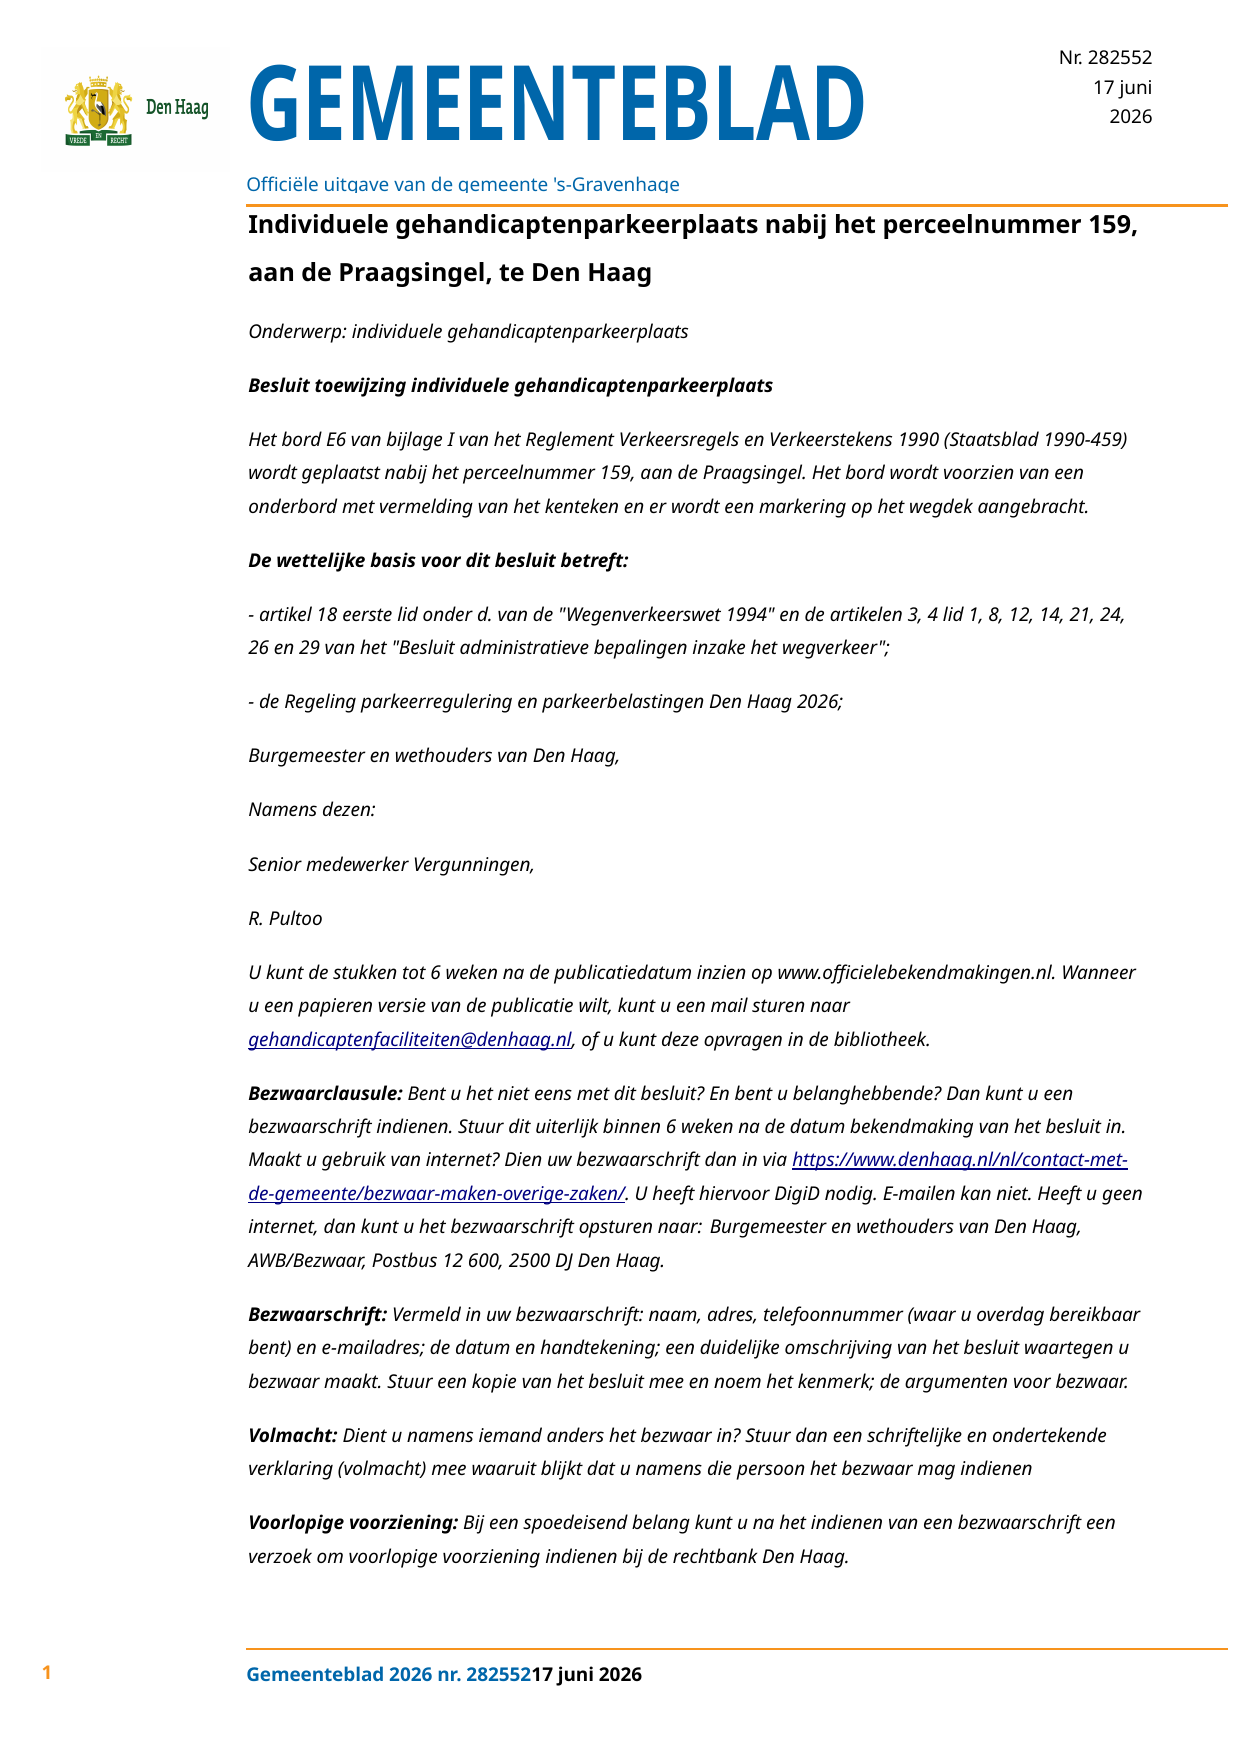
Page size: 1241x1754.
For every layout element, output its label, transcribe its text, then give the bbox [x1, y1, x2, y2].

text Bezwaarschrift: Vermeld in uw bezwaarschrift: naam, adres, telefoonnummer (waar u overdag bereikbaar bent) en e-mailadres; de datum en handtekening; een duidelijke omschrijving van het besluit waartegen u bezwaar maakt. Stuur een kopie van het besluit mee en noem het kenmerk; de argumenten voor bezwaar. [248, 1301, 1152, 1394]
text De wettelijke basis voor dit besluit betreft: [248, 547, 1152, 573]
picture [41, 47, 231, 172]
text Bezwaarclausule: Bent u het niet eens met dit besluit? En bent u belanghebbende? Dan kunt u een bezwaarschrift indienen. Stuur dit uiterlijk binnen 6 weken na de datum bekendmaking van het besluit in. Maakt u gebruik van internet? Dien uw bezwaarschrift dan in via https://www.denhaag.nl/nl/contact-met-de-gemeente/bezwaar-maken-overige-zaken/. U heeft hiervoor DigiD nodig. E-mailen kan niet. Heeft u geen internet, dan kunt u het bezwaarschrift opsturen naar: Burgemeester en wethouders van Den Haag, AWB/Bezwaar, Postbus 12 600, 2500 DJ Den Haag. [248, 1080, 1152, 1273]
text Senior medewerker Vergunningen, [248, 851, 1152, 876]
text Het bord E6 van bijlage I van het Reglement Verkeersregels en Verkeerstekens 1990 (Staatsblad 1990-459) wordt geplaatst nabij het perceelnummer 159, aan de Praagsingel. Het bord wordt voorzien van een onderbord met vermelding van het kenteken en er wordt een markering op het wegdek aangebracht. [248, 426, 1152, 519]
text - de Regeling parkeerregulering en parkeerbelastingen Den Haag 2026; [248, 688, 1152, 714]
text Burgemeester en wethouders van Den Haag, [248, 743, 1152, 768]
text Volmacht: Dient u namens iemand anders het bezwaar in? Stuur dan een schriftelijke en ondertekende verklaring (volmacht) mee waaruit blijkt dat u namens die persoon het bezwaar mag indienen [248, 1422, 1152, 1481]
text R. Pultoo [248, 905, 1152, 931]
text Voorlopige voorziening: Bij een spoedeisend belang kunt u na het indienen van een bezwaarschrift een verzoek om voorlopige voorziening indienen bij de rechtbank Den Haag. [248, 1509, 1152, 1569]
text Besluit toewijzing individuele gehandicaptenparkeerplaats [248, 372, 1152, 398]
text U kunt de stukken tot 6 weken na de publicatiedatum inzien op www.officielebekendmakingen.nl. Wanneer u een papieren versie van de publicatie wilt, kunt u een mail sturen naar gehandicaptenfaciliteiten@denhaag.nl, of u kunt deze opvragen in de bibliotheek. [248, 959, 1152, 1051]
text Namens dezen: [248, 797, 1152, 822]
text Onderwerp: individuele gehandicaptenparkeerplaats [248, 318, 1152, 344]
text - artikel 18 eerste lid onder d. van de "Wegenverkeerswet 1994" en de artikelen 3, 4 lid 1, 8, 12, 14, 21, 24, 26 en 29 van het "Besluit administratieve bepalingen inzake het wegverkeer"; [248, 601, 1152, 660]
text Individuele gehandicaptenparkeerplaats nabij het perceelnummer 159, aan de Praagsingel, te Den Haag [248, 207, 1152, 288]
